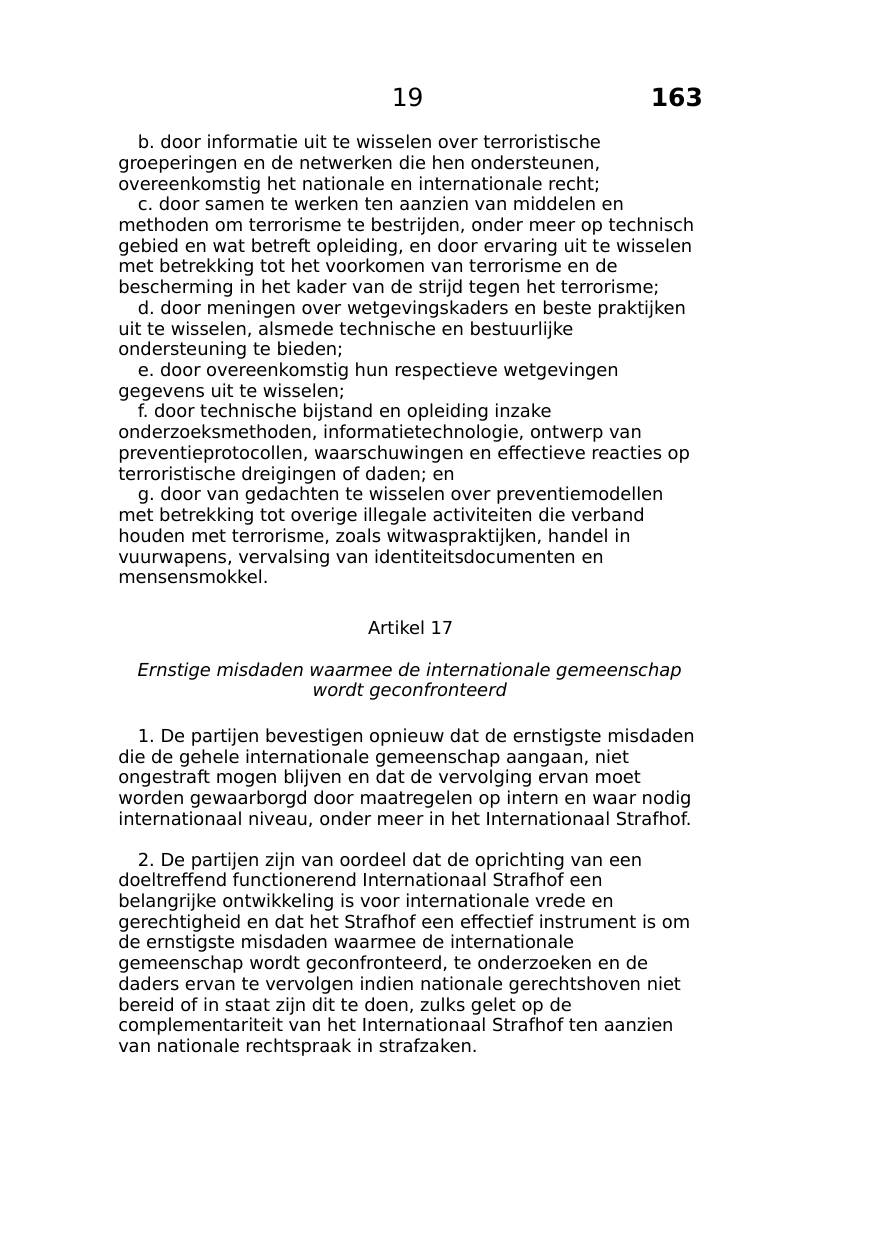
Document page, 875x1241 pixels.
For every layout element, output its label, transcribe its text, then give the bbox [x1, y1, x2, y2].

text d. door meningen over wetgevingskaders en beste praktijken uit te wisselen, alsmede technische en bestuurlijke ondersteuning te bieden; [118, 298, 703, 360]
text 2. De partijen zijn van oordeel dat de oprichting van een doeltreffend functionerend Internationaal Strafhof een belangrijke ontwikkeling is voor internationale vrede en gerechtigheid en dat het Strafhof een effectief instrument is om de ernstigste misdaden waarmee de internationale gemeenschap wordt geconfronteerd, te onderzoeken en de daders ervan te vervolgen indien nationale gerechtshoven niet bereid of in staat zijn dit te doen, zulks gelet op de complementariteit van het Internationaal Strafhof ten aanzien van nationale rechtspraak in strafzaken. [118, 849, 703, 1057]
text 1. De partijen bevestigen opnieuw dat de ernstigste misdaden die de gehele internationale gemeenschap aangaan, niet ongestraft mogen blijven en dat de vervolging ervan moet worden gewaarborgd door maatregelen op intern en waar nodig internationaal niveau, onder meer in het Internationaal Strafhof. [118, 726, 703, 829]
text g. door van gedachten te wisselen over preventiemodellen met betrekking tot overige illegale activiteiten die verband houden met terrorisme, zoals witwaspraktijken, handel in vuurwapens, vervalsing van identiteitsdocumenten en mensensmokkel. [118, 484, 703, 588]
text b. door informatie uit te wisselen over terroristische groeperingen en de netwerken die hen ondersteunen, overeenkomstig het nationale en internationale recht; [118, 132, 703, 194]
subtitle Artikel 17 Ernstige misdaden waarmee de internationale gemeenschap wordt geconfronteerd [118, 618, 703, 701]
text e. door overeenkomstig hun respectieve wetgevingen gegevens uit te wisselen; [118, 360, 703, 401]
text f. door technische bijstand en opleiding inzake onderzoeksmethoden, informatietechnologie, ontwerp van preventieprotocollen, waarschuwingen en effectieve reacties op terroristische dreigingen of daden; en [118, 401, 703, 484]
text c. door samen te werken ten aanzien van middelen en methoden om terrorisme te bestrijden, onder meer op technisch gebied en wat betreft opleiding, en door ervaring uit te wisselen met betrekking tot het voorkomen van terrorisme en de bescherming in het kader van de strijd tegen het terrorisme; [118, 194, 703, 298]
